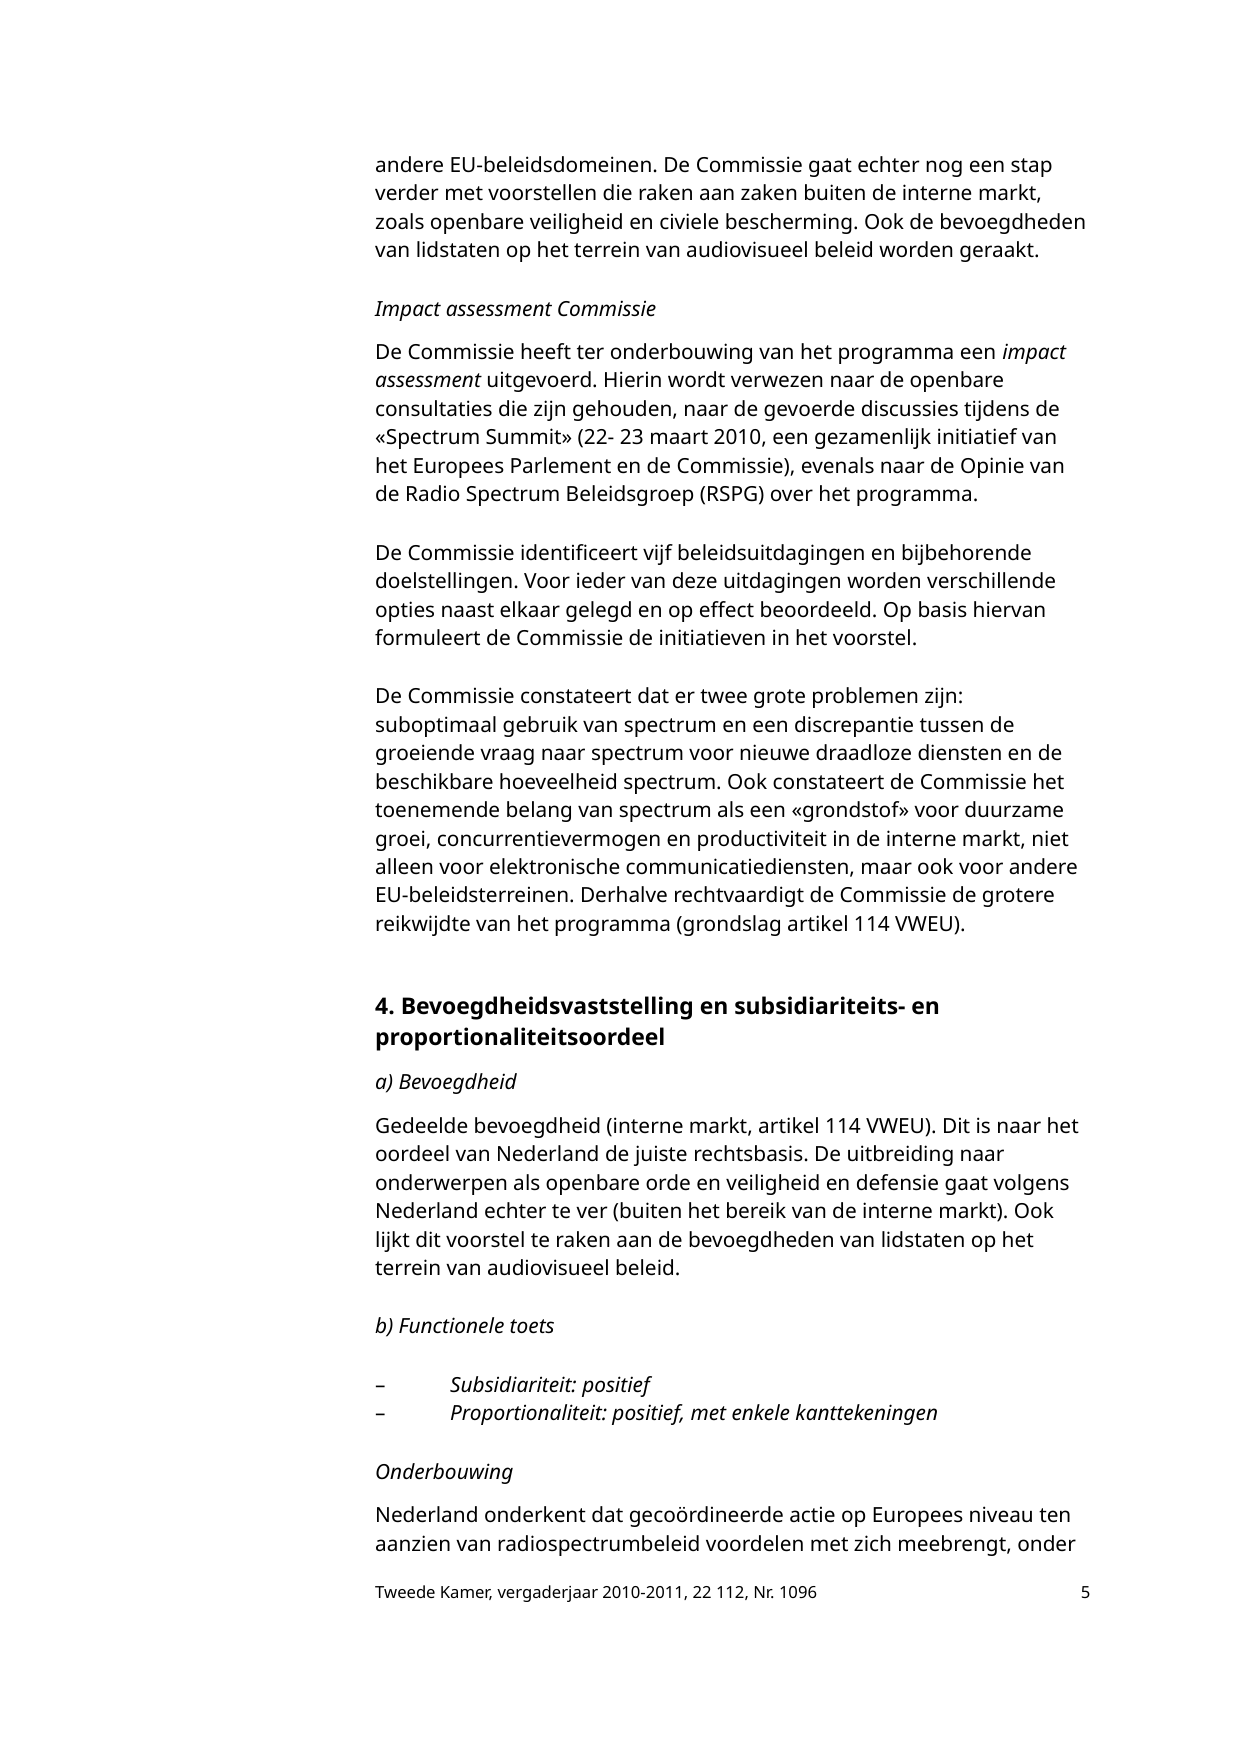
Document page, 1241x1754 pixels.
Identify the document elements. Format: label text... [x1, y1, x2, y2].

text andere EU-beleidsdomeinen. De Commissie gaat echter nog een stap verder met voorstellen die raken aan zaken buiten de interne markt, zoals openbare veiligheid en civiele bescherming. Ook de bevoegdheden van lidstaten op het terrein van audiovisueel beleid worden geraakt. [375, 150, 1090, 264]
text De Commissie heeft ter onderbouwing van het programma een impact assessment uitgevoerd. Hierin wordt verwezen naar de openbare consultaties die zijn gehouden, naar de gevoerde discussies tijdens de «Spectrum Summit» (22- 23 maart 2010, een gezamenlijk initiatief van het Europees Parlement en de Commissie), evenals naar de Opinie van de Radio Spectrum Beleidsgroep (RSPG) over het programma. [375, 337, 1090, 508]
subtitle 4. Bevoegdheidsvaststelling en subsidiariteits- en proportionaliteitsoordeel [375, 990, 1090, 1052]
text Gedeelde bevoegdheid (interne markt, artikel 114 VWEU). Dit is naar het oordeel van Nederland de juiste rechtsbasis. De uitbreiding naar onderwerpen als openbare orde en veiligheid en defensie gaat volgens Nederland echter te ver (buiten het bereik van de interne markt). Ook lijkt dit voorstel te raken aan de bevoegdheden van lidstaten op het terrein van audiovisueel beleid. [375, 1111, 1090, 1282]
list Subsidiariteit: positief [375, 1370, 1090, 1398]
text De Commissie constateert dat er twee grote problemen zijn: suboptimaal gebruik van spectrum en een discrepantie tussen de groeiende vraag naar spectrum voor nieuwe draadloze diensten en de beschikbare hoeveelheid spectrum. Ook constateert de Commissie het toenemende belang van spectrum als een «grondstof» voor duurzame groei, concurrentievermogen en productiviteit in de interne markt, niet alleen voor elektronische communicatiediensten, maar ook voor andere EU-beleidsterreinen. Derhalve rechtvaardigt de Commissie de grotere reikwijdte van het programma (grondslag artikel 114 VWEU). [375, 682, 1090, 937]
list Proportionaliteit: positief, met enkele kanttekeningen [375, 1398, 1090, 1427]
text b) Functionele toets [375, 1312, 1090, 1340]
text Onderbouwing [375, 1457, 1090, 1485]
text Nederland onderkent dat gecoördineerde actie op Europees niveau ten aanzien van radiospectrumbeleid voordelen met zich meebrengt, onder [375, 1500, 1090, 1557]
text a) Bevoegdheid [375, 1067, 1090, 1096]
text Impact assessment Commissie [375, 294, 1090, 322]
text De Commissie identificeert vijf beleidsuitdagingen en bijbehorende doelstellingen. Voor ieder van deze uitdagingen worden verschillende opties naast elkaar gelegd en op effect beoordeeld. Op basis hiervan formuleert de Commissie de initiatieven in het voorstel. [375, 538, 1090, 652]
